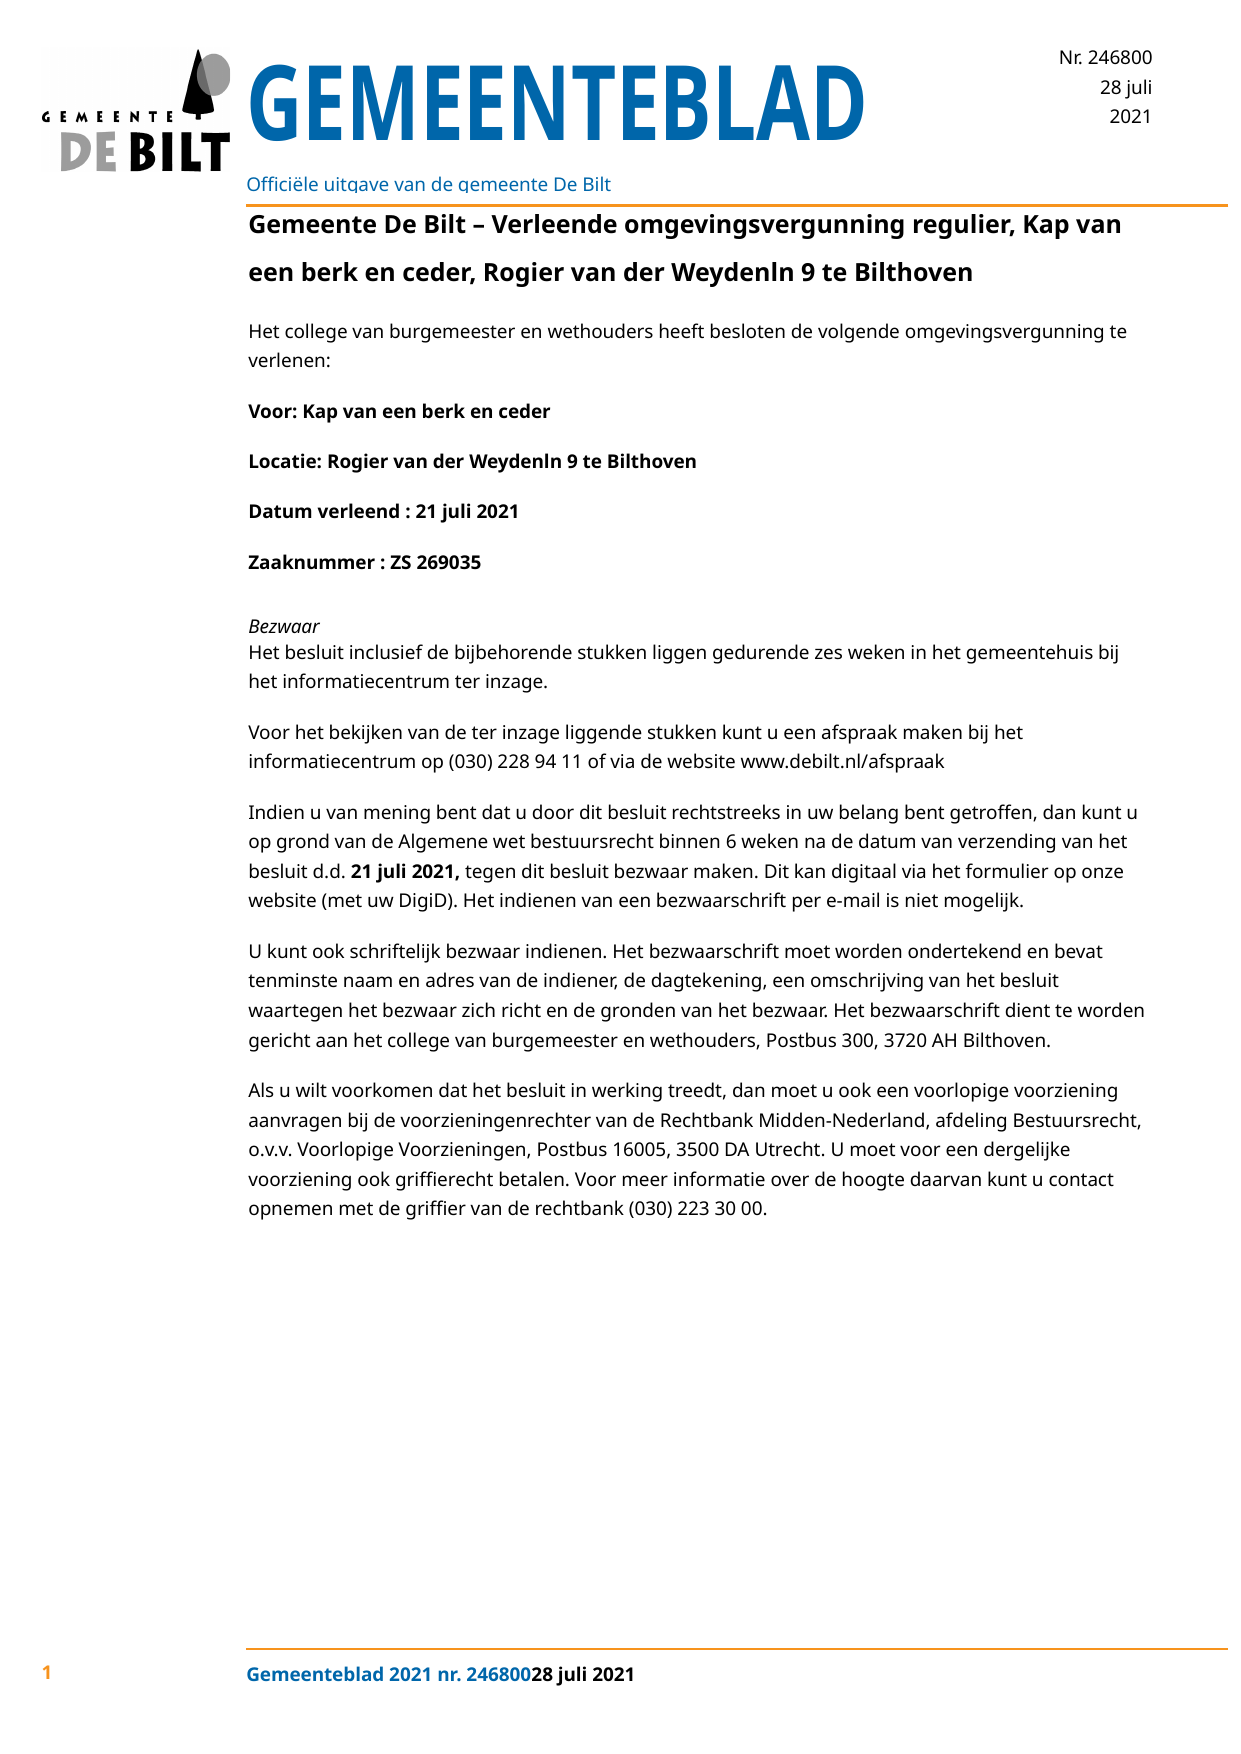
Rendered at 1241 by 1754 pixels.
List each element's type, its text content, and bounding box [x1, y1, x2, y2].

text Het besluit inclusief de bijbehorende stukken liggen gedurende zes weken in het gemeentehuis bij het informatiecentrum ter inzage. [248, 639, 1152, 694]
text Als u wilt voorkomen dat het besluit in werking treedt, dan moet u ook een voorlopige voorziening aanvragen bij de voorzieningenrechter van de Rechtbank Midden-Nederland, afdeling Bestuursrecht, o.v.v. Voorlopige Voorzieningen, Postbus 16005, 3500 DA Utrecht. U moet voor een dergelijke voorziening ook griffierecht betalen. Voor meer informatie over de hoogte daarvan kunt u contact opnemen met de griffier van de rechtbank (030) 223 30 00. [248, 1077, 1152, 1221]
text Datum verleend : 21 juli 2021 [248, 499, 1152, 524]
text Het college van burgemeester en wethouders heeft besloten de volgende omgevingsvergunning te verlenen: [248, 318, 1152, 373]
text Locatie: Rogier van der Weydenln 9 te Bilthoven [248, 448, 1152, 474]
text Indien u van mening bent dat u door dit besluit rechtstreeks in uw belang bent getroffen, dan kunt u op grond van de Algemene wet bestuursrecht binnen 6 weken na de datum van verzending van het besluit d.d. 21 juli 2021, tegen dit besluit bezwaar maken. Dit kan digitaal via het formulier op onze website (met uw DigiD). Het indienen van een bezwaarschrift per e-mail is niet mogelijk. [248, 799, 1152, 913]
text Zaaknummer : ZS 269035 [248, 549, 1152, 575]
text Gemeente De Bilt – Verleende omgevingsvergunning regulier, Kap van een berk en ceder, Rogier van der Weydenln 9 te Bilthoven [248, 207, 1152, 288]
text Voor: Kap van een berk en ceder [248, 398, 1152, 424]
text U kunt ook schriftelijk bezwaar indienen. Het bezwaarschrift moet worden ondertekend en bevat tenminste naam en adres van de indiener, de dagtekening, een omschrijving van het besluit waartegen het bezwaar zich richt en de gronden van het bezwaar. Het bezwaarschrift dient te worden gericht aan het college van burgemeester en wethouders, Postbus 300, 3720 AH Bilthoven. [248, 938, 1152, 1052]
picture [41, 47, 231, 172]
text Bezwaar [248, 613, 1152, 639]
text Voor het bekijken van de ter inzage liggende stukken kunt u een afspraak maken bij het informatiecentrum op (030) 228 94 11 of via de website www.debilt.nl/afspraak [248, 719, 1152, 774]
